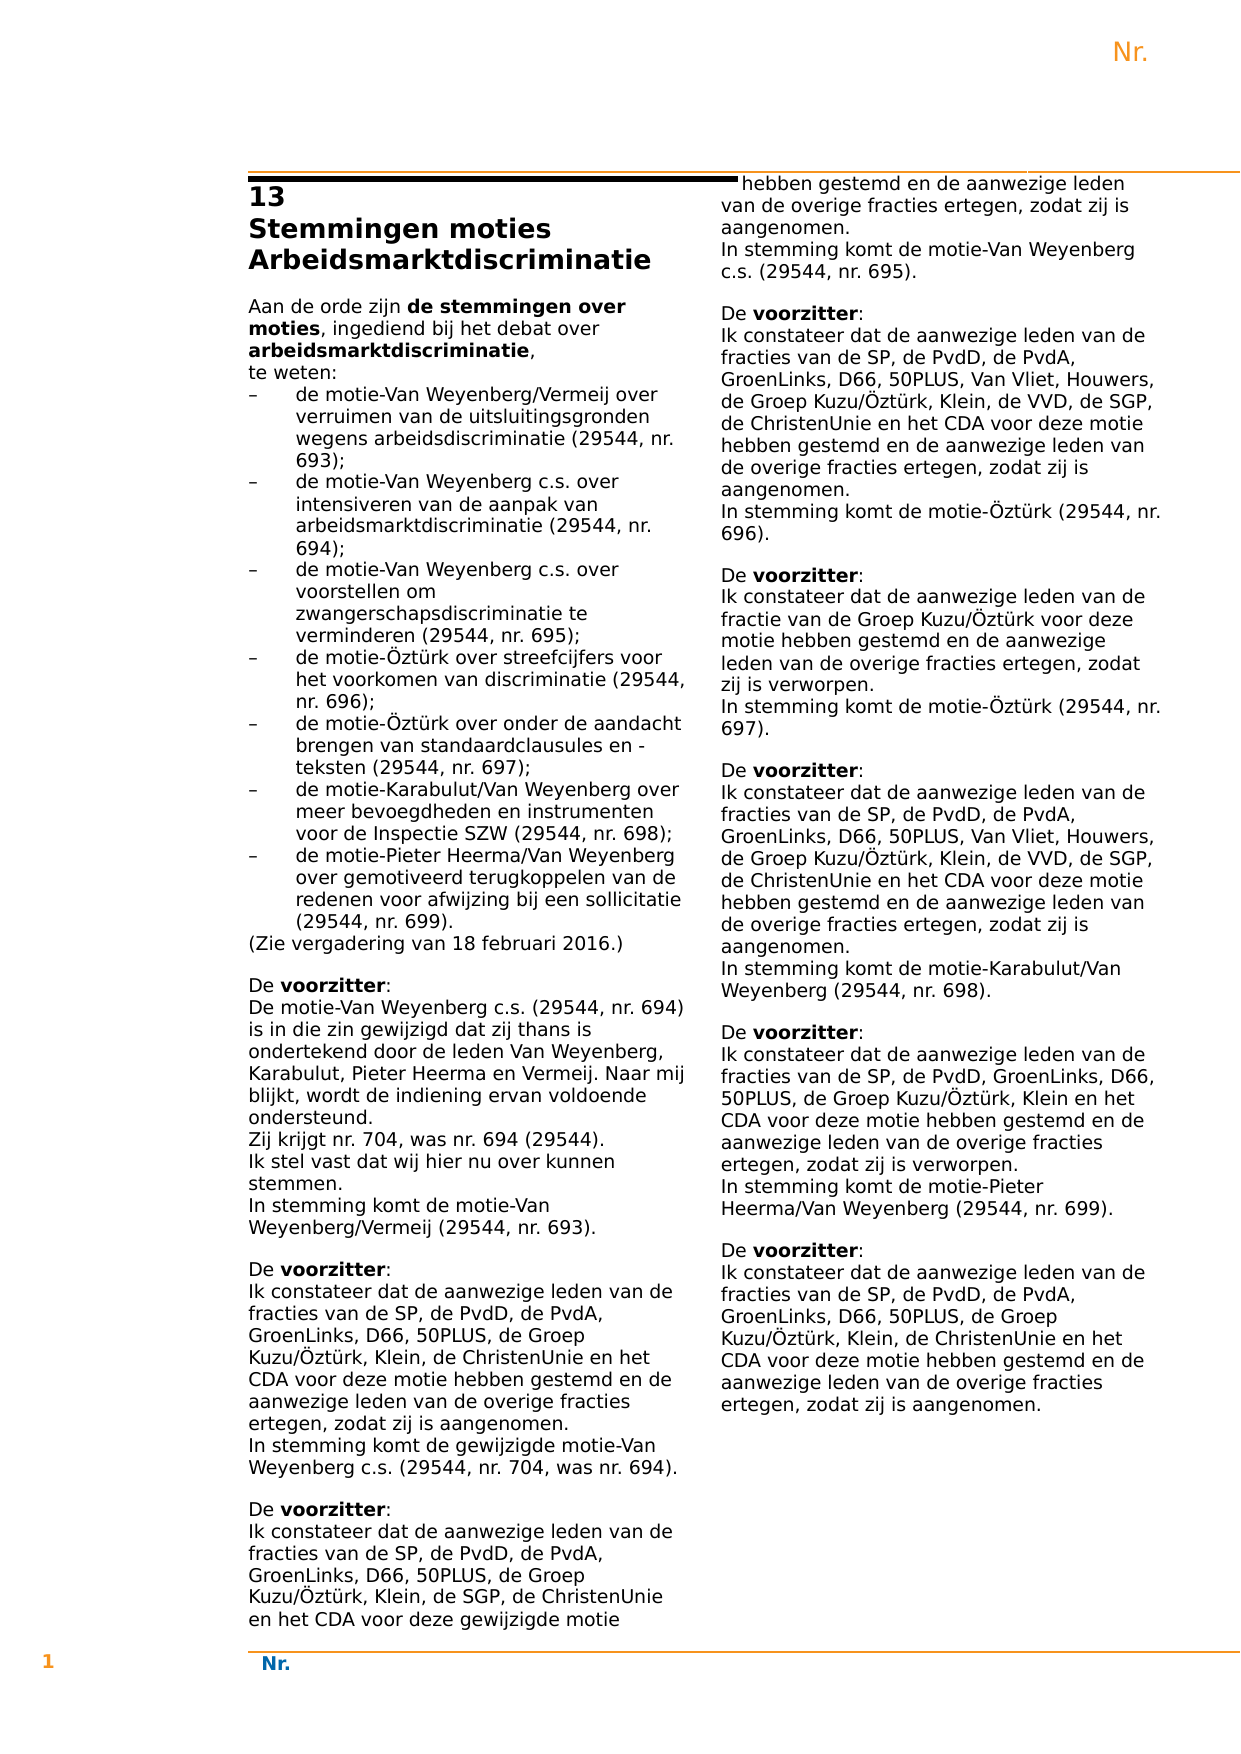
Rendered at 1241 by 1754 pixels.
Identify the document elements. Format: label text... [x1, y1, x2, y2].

text In stemming komt de motie-Öztürk (29544, nr. 696). [721, 501, 1163, 544]
text Ik constateer dat de aanwezige leden van de fracties van de SP, de PvdD, GroenLinks, D66, 50PLUS, de Groep Kuzu/Öztürk, Klein en het CDA voor deze motie hebben gestemd en de aanwezige leden van de overige fracties ertegen, zodat zij is verworpen. [721, 1044, 1163, 1176]
text hebben gestemd en de aanwezige leden van de overige fracties ertegen, zodat zij is aangenomen. [721, 173, 1163, 239]
list de motie-Öztürk over onder de aandacht brengen van standaardclausules en -teksten (29544, nr. 697); [248, 713, 691, 779]
text De motie-Van Weyenberg c.s. (29544, nr. 694) is in die zin gewijzigd dat zij thans is ondertekend door de leden Van Weyenberg, Karabulut, Pieter Heerma en Vermeij. Naar mij blijkt, wordt de indiening ervan voldoende ondersteund. [248, 997, 691, 1129]
text De voorzitter: [721, 564, 1163, 586]
text Ik constateer dat de aanwezige leden van de fractie van de Groep Kuzu/Öztürk voor deze motie hebben gestemd en de aanwezige leden van de overige fracties ertegen, zodat zij is verworpen. [721, 586, 1163, 696]
text Ik constateer dat de aanwezige leden van de fracties van de SP, de PvdD, de PvdA, GroenLinks, D66, 50PLUS, de Groep Kuzu/Öztürk, Klein, de SGP, de ChristenUnie en het CDA voor deze gewijzigde motie [248, 1521, 691, 1630]
text De voorzitter: [721, 1022, 1163, 1044]
list de motie-Van Weyenberg c.s. over intensiveren van de aanpak van arbeidsmarktdiscriminatie (29544, nr. 694); [248, 471, 691, 559]
text (Zie vergadering van 18 februari 2016.) [248, 933, 691, 955]
text De voorzitter: [248, 1259, 691, 1281]
text In stemming komt de motie-Öztürk (29544, nr. 697). [721, 696, 1163, 740]
list de motie-Karabulut/Van Weyenberg over meer bevoegdheden en instrumenten voor de Inspectie SZW (29544, nr. 698); [248, 779, 691, 845]
list de motie-Öztürk over streefcijfers voor het voorkomen van discriminatie (29544, nr. 696); [248, 647, 691, 713]
text De voorzitter: [721, 303, 1163, 325]
text De voorzitter: [721, 760, 1163, 782]
list de motie-Pieter Heerma/Van Weyenberg over gemotiveerd terugkoppelen van de redenen voor afwijzing bij een sollicitatie (29544, nr. 699). [248, 845, 691, 933]
text Aan de orde zijn de stemmingen over moties, ingediend bij het debat over arbeidsmarktdiscriminatie, [248, 296, 691, 362]
list de motie-Van Weyenberg c.s. over voorstellen om zwangerschapsdiscriminatie te verminderen (29544, nr. 695); [248, 559, 691, 647]
list de motie-Van Weyenberg/Vermeij over verruimen van de uitsluitingsgronden wegens arbeidsdiscriminatie (29544, nr. 693); [248, 383, 691, 471]
text Ik stel vast dat wij hier nu over kunnen stemmen. [248, 1151, 691, 1195]
text Ik constateer dat de aanwezige leden van de fracties van de SP, de PvdD, de PvdA, GroenLinks, D66, 50PLUS, de Groep Kuzu/Öztürk, Klein, de ChristenUnie en het CDA voor deze motie hebben gestemd en de aanwezige leden van de overige fracties ertegen, zodat zij is aangenomen. [248, 1281, 691, 1434]
text In stemming komt de motie-Pieter Heerma/Van Weyenberg (29544, nr. 699). [721, 1176, 1163, 1220]
text Zij krijgt nr. 704, was nr. 694 (29544). [248, 1129, 691, 1151]
text De voorzitter: [248, 1498, 691, 1521]
title 13 Stemmingen moties Arbeidsmarktdiscriminatie [248, 182, 691, 276]
text In stemming komt de motie-Karabulut/Van Weyenberg (29544, nr. 698). [721, 958, 1163, 1002]
text Ik constateer dat de aanwezige leden van de fracties van de SP, de PvdD, de PvdA, GroenLinks, D66, 50PLUS, Van Vliet, Houwers, de Groep Kuzu/Öztürk, Klein, de VVD, de SGP, de ChristenUnie en het CDA voor deze motie hebben gestemd en de aanwezige leden van de overige fracties ertegen, zodat zij is aangenomen. [721, 325, 1163, 501]
text Ik constateer dat de aanwezige leden van de fracties van de SP, de PvdD, de PvdA, GroenLinks, D66, 50PLUS, Van Vliet, Houwers, de Groep Kuzu/Öztürk, Klein, de VVD, de SGP, de ChristenUnie en het CDA voor deze motie hebben gestemd en de aanwezige leden van de overige fracties ertegen, zodat zij is aangenomen. [721, 782, 1163, 958]
text De voorzitter: [248, 975, 691, 997]
text In stemming komt de motie-Van Weyenberg c.s. (29544, nr. 695). [721, 239, 1163, 283]
text Ik constateer dat de aanwezige leden van de fracties van de SP, de PvdD, de PvdA, GroenLinks, D66, 50PLUS, de Groep Kuzu/Öztürk, Klein, de ChristenUnie en het CDA voor deze motie hebben gestemd en de aanwezige leden van de overige fracties ertegen, zodat zij is aangenomen. [721, 1262, 1163, 1416]
text De voorzitter: [721, 1240, 1163, 1262]
text te weten: [248, 362, 691, 383]
text In stemming komt de gewijzigde motie-Van Weyenberg c.s. (29544, nr. 704, was nr. 694). [248, 1434, 691, 1478]
text In stemming komt de motie-Van Weyenberg/Vermeij (29544, nr. 693). [248, 1195, 691, 1239]
